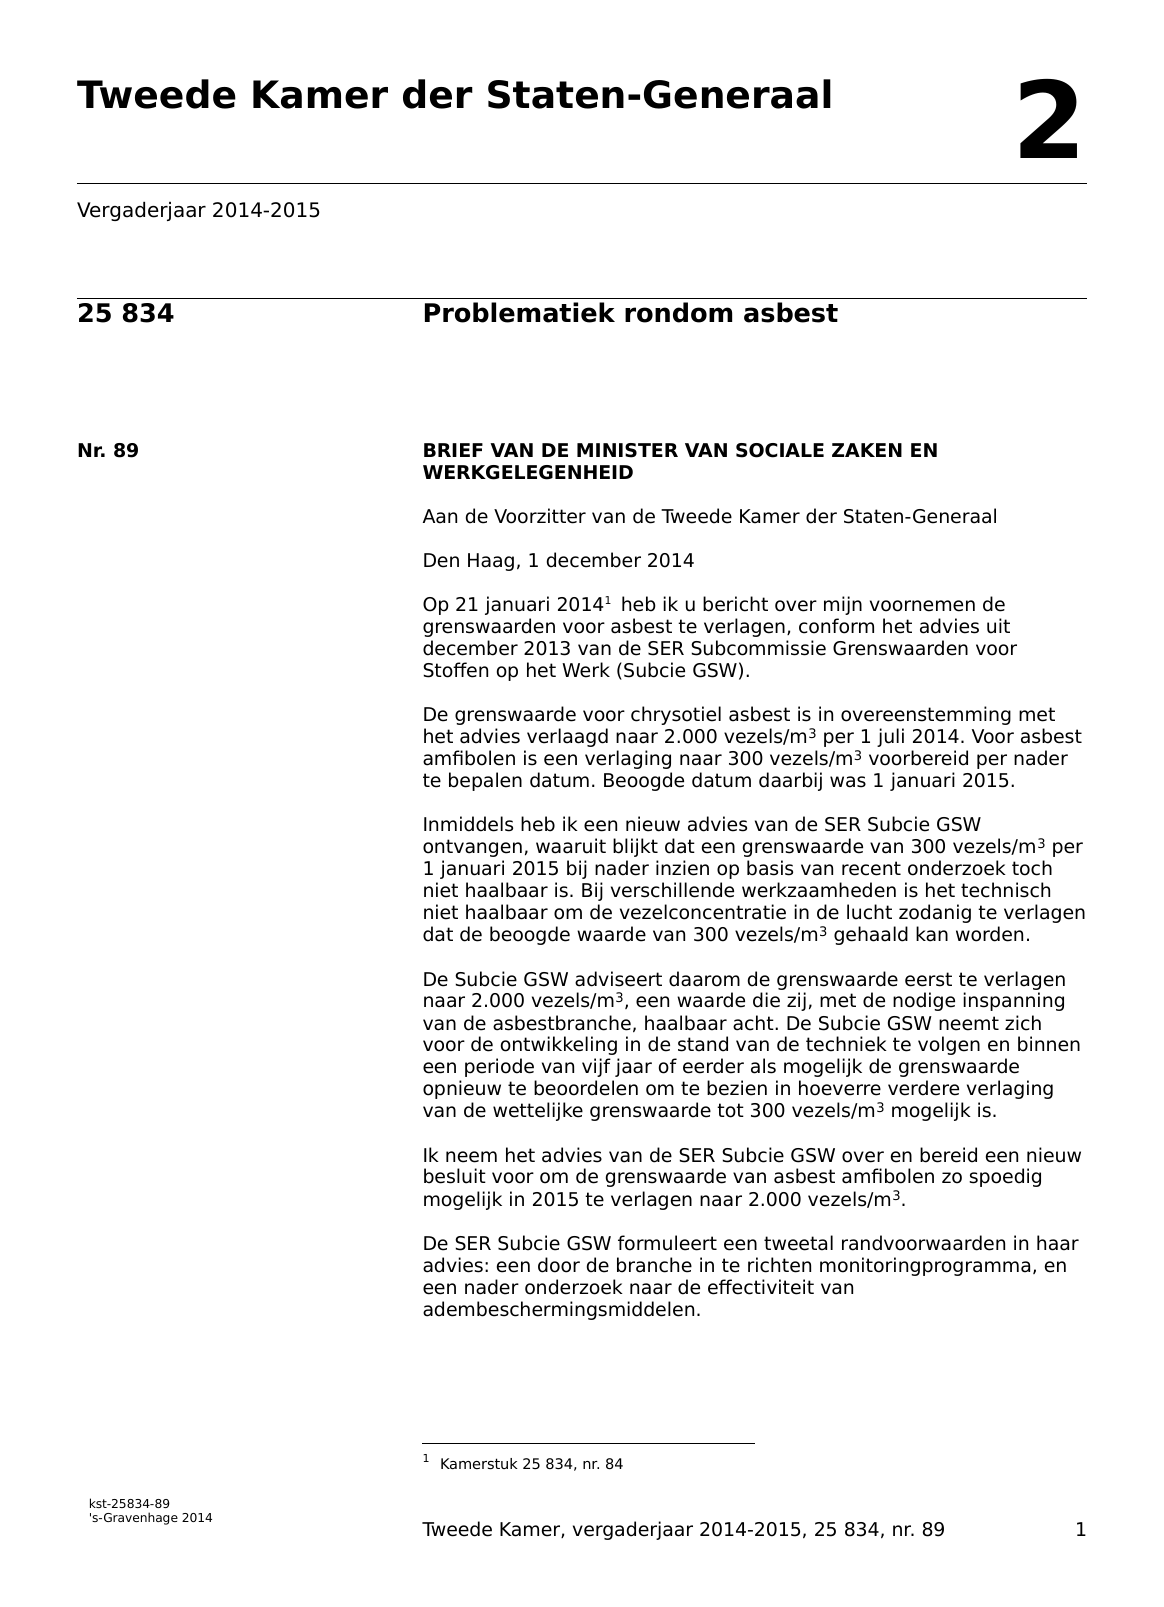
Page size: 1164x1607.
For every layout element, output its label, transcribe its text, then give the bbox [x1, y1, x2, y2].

text Ik neem het advies van de SER Subcie GSW over en bereid een nieuw besluit voor om de grenswaarde van asbest amfibolen zo spoedig mogelijk in 2015 te verlagen naar 2.000 vezels/m3. [422, 1144, 1087, 1210]
text Kamerstuk 25 834, nr. 84 [422, 1452, 1087, 1474]
text Aan de Voorzitter van de Tweede Kamer der Staten-Generaal [422, 506, 1087, 528]
table_cell Vergaderjaar 2014-2015 [77, 184, 1087, 298]
subtitle Nr. 89 BRIEF VAN DE MINISTER VAN SOCIALE ZAKEN EN WERKGELEGENHEID [77, 440, 1087, 484]
text De SER Subcie GSW formuleert een tweetal randvoorwaarden in haar advies: een door de branche in te richten monitoringprogramma, en een nader onderzoek naar de effectiviteit van adembeschermingsmiddelen. [422, 1233, 1087, 1321]
text Den Haag, 1 december 2014 [422, 550, 1087, 572]
text De grenswaarde voor chrysotiel asbest is in overeenstemming met het advies verlaagd naar 2.000 vezels/m3 per 1 juli 2014. Voor asbest amfibolen is een verlaging naar 300 vezels/m3 voorbereid per nader te bepalen datum. Beoogde datum daarbij was 1 januari 2015. [422, 704, 1087, 792]
subtitle 25 834 Problematiek rondom asbest [77, 299, 1087, 329]
text Inmiddels heb ik een nieuw advies van de SER Subcie GSW ontvangen, waaruit blijkt dat een grenswaarde van 300 vezels/m3 per 1 januari 2015 bij nader inzien op basis van recent onderzoek toch niet haalbaar is. Bij verschillende werkzaamheden is het technisch niet haalbaar om de vezelconcentratie in de lucht zodanig te verlagen dat de beoogde waarde van 300 vezels/m3 gehaald kan worden. [422, 814, 1087, 946]
text kst-25834-89 [88, 1497, 323, 1511]
text Op 21 januari 2014 heb ik u bericht over mijn voornemen de grenswaarden voor asbest te verlagen, conform het advies uit december 2013 van de SER Subcommissie Grenswaarden voor Stoffen op het Werk (Subcie GSW). [422, 594, 1087, 682]
table_header 2 [886, 59, 1087, 183]
text De Subcie GSW adviseert daarom de grenswaarde eerst te verlagen naar 2.000 vezels/m3, een waarde die zij, met de nodige inspanning van de asbestbranche, haalbaar acht. De Subcie GSW neemt zich voor de ontwikkeling in de stand van de techniek te volgen en binnen een periode van vijf jaar of eerder als mogelijk de grenswaarde opnieuw te beoordelen om te bezien in hoeverre verdere verlaging van de wettelijke grenswaarde tot 300 vezels/m3 mogelijk is. [422, 968, 1087, 1122]
text 's-Gravenhage 2014 [88, 1511, 323, 1525]
table_header Tweede Kamer der Staten-Generaal [77, 59, 886, 183]
